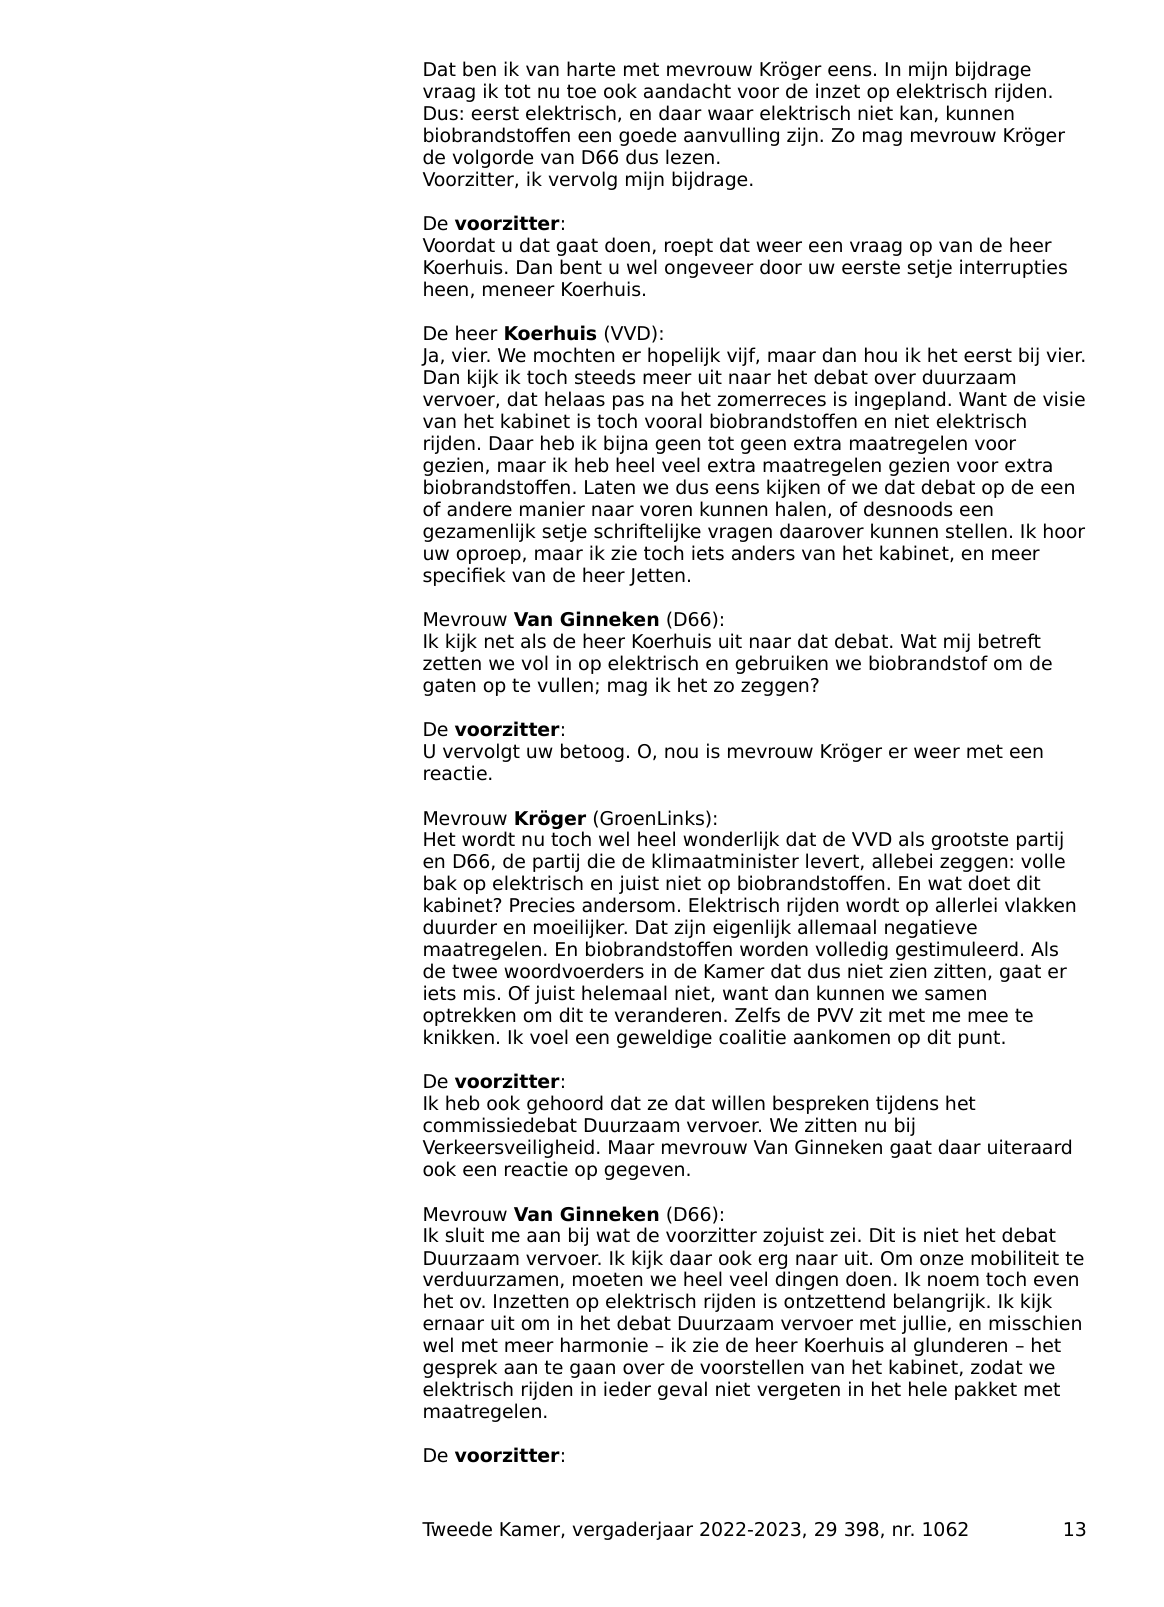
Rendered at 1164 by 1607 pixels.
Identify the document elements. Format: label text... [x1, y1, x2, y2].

text Ja, vier. We mochten er hopelijk vijf, maar dan hou ik het eerst bij vier. Dan kijk ik toch steeds meer uit naar het debat over duurzaam vervoer, dat helaas pas na het zomerreces is ingepland. Want de visie van het kabinet is toch vooral biobrandstoffen en niet elektrisch rijden. Daar heb ik bijna geen tot geen extra maatregelen voor gezien, maar ik heb heel veel extra maatregelen gezien voor extra biobrandstoffen. Laten we dus eens kijken of we dat debat op de een of andere manier naar voren kunnen halen, of desnoods een gezamenlijk setje schriftelijke vragen daarover kunnen stellen. Ik hoor uw oproep, maar ik zie toch iets anders van het kabinet, en meer specifiek van de heer Jetten. [422, 345, 1087, 587]
text Het wordt nu toch wel heel wonderlijk dat de VVD als grootste partij en D66, de partij die de klimaatminister levert, allebei zeggen: volle bak op elektrisch en juist niet op biobrandstoffen. En wat doet dit kabinet? Precies andersom. Elektrisch rijden wordt op allerlei vlakken duurder en moeilijker. Dat zijn eigenlijk allemaal negatieve maatregelen. En biobrandstoffen worden volledig gestimuleerd. Als de twee woordvoerders in de Kamer dat dus niet zien zitten, gaat er iets mis. Of juist helemaal niet, want dan kunnen we samen optrekken om dit te veranderen. Zelfs de PVV zit met me mee te knikken. Ik voel een geweldige coalitie aankomen op dit punt. [422, 829, 1087, 1049]
text De heer Koerhuis (VVD): [422, 323, 1087, 345]
text De voorzitter: [422, 213, 1087, 235]
text Ik sluit me aan bij wat de voorzitter zojuist zei. Dit is niet het debat Duurzaam vervoer. Ik kijk daar ook erg naar uit. Om onze mobiliteit te verduurzamen, moeten we heel veel dingen doen. Ik noem toch even het ov. Inzetten op elektrisch rijden is ontzettend belangrijk. Ik kijk ernaar uit om in het debat Duurzaam vervoer met jullie, en misschien wel met meer harmonie – ik zie de heer Koerhuis al glunderen – het gesprek aan te gaan over de voorstellen van het kabinet, zodat we elektrisch rijden in ieder geval niet vergeten in het hele pakket met maatregelen. [422, 1225, 1087, 1423]
text U vervolgt uw betoog. O, nou is mevrouw Kröger er weer met een reactie. [422, 741, 1087, 785]
text Voordat u dat gaat doen, roept dat weer een vraag op van de heer Koerhuis. Dan bent u wel ongeveer door uw eerste setje interrupties heen, meneer Koerhuis. [422, 235, 1087, 301]
text Ik kijk net als de heer Koerhuis uit naar dat debat. Wat mij betreft zetten we vol in op elektrisch en gebruiken we biobrandstof om de gaten op te vullen; mag ik het zo zeggen? [422, 631, 1087, 697]
text Voorzitter, ik vervolg mijn bijdrage. [422, 169, 1087, 191]
text De voorzitter: [422, 1071, 1087, 1093]
text Mevrouw Van Ginneken (D66): [422, 1203, 1087, 1225]
text Ik heb ook gehoord dat ze dat willen bespreken tijdens het commissiedebat Duurzaam vervoer. We zitten nu bij Verkeersveiligheid. Maar mevrouw Van Ginneken gaat daar uiteraard ook een reactie op gegeven. [422, 1093, 1087, 1181]
text Dat ben ik van harte met mevrouw Kröger eens. In mijn bijdrage vraag ik tot nu toe ook aandacht voor de inzet op elektrisch rijden. Dus: eerst elektrisch, en daar waar elektrisch niet kan, kunnen biobrandstoffen een goede aanvulling zijn. Zo mag mevrouw Kröger de volgorde van D66 dus lezen. [422, 59, 1087, 169]
text Mevrouw Van Ginneken (D66): [422, 609, 1087, 631]
text De voorzitter: [422, 1445, 1087, 1467]
text Mevrouw Kröger (GroenLinks): [422, 807, 1087, 829]
text De voorzitter: [422, 719, 1087, 741]
